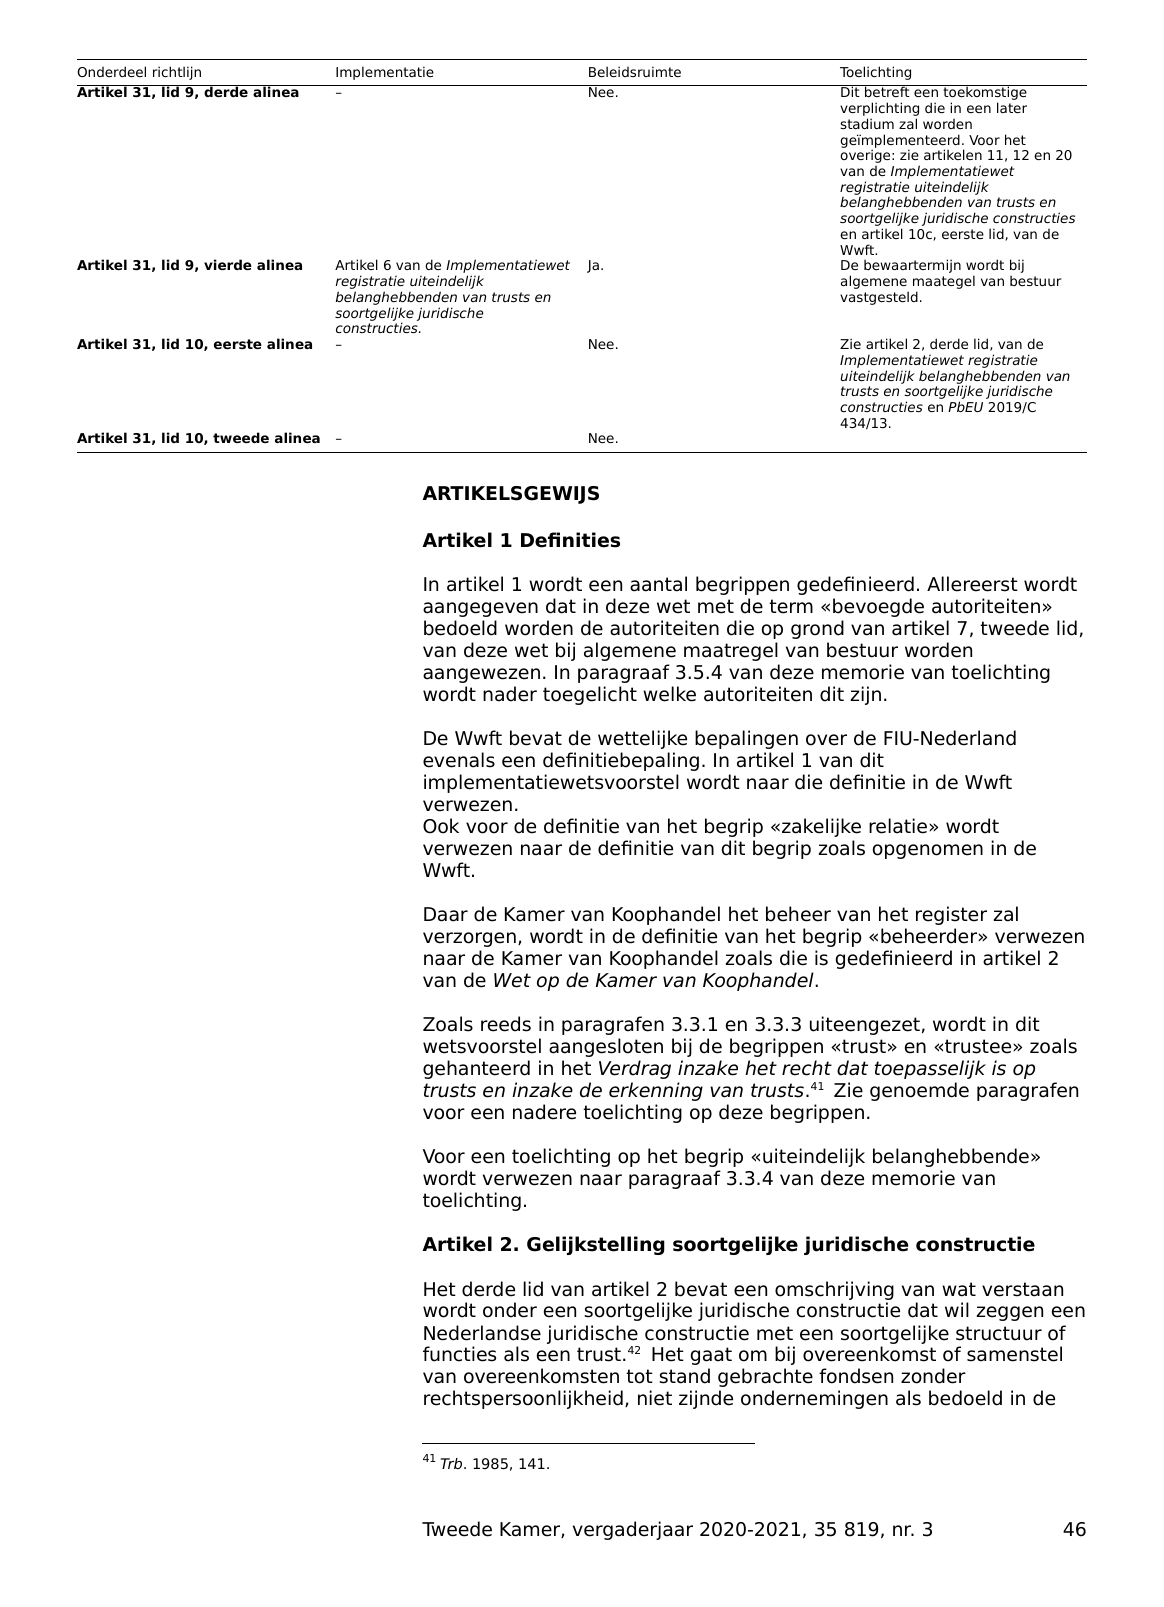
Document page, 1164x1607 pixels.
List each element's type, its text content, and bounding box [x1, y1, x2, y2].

table_cell Nee. [582, 337, 834, 431]
table_cell – [329, 86, 582, 258]
table_cell [834, 431, 1087, 452]
table_cell Artikel 31, lid 10, tweede alinea [77, 431, 329, 452]
table_cell Artikel 31, lid 9, derde alinea [77, 86, 329, 258]
subtitle Artikel 1 Definities [422, 530, 1087, 552]
table_cell Artikel 6 van de Implementatiewet registratie uiteindelijk belanghebbenden van trusts en soortgelijke juridische constructies. [329, 258, 582, 337]
table_cell De bewaartermijn wordt bij algemene maategel van bestuur vastgesteld. [834, 258, 1087, 337]
table_header Onderdeel richtlijn [77, 60, 329, 85]
table_cell Artikel 31, lid 10, eerste alinea [77, 337, 329, 431]
text Daar de Kamer van Koophandel het beheer van het register zal verzorgen, wordt in de definitie van het begrip «beheerder» verwezen naar de Kamer van Koophandel zoals die is gedefinieerd in artikel 2 van de Wet op de Kamer van Koophandel. [422, 904, 1087, 992]
text Zoals reeds in paragrafen 3.3.1 en 3.3.3 uiteengezet, wordt in dit wetsvoorstel aangesloten bij de begrippen «trust» en «trustee» zoals gehanteerd in het Verdrag inzake het recht dat toepasselijk is op trusts en inzake de erkenning van trusts. Zie genoemde paragrafen voor een nadere toelichting op deze begrippen. [422, 1014, 1087, 1124]
table_cell Artikel 31, lid 9, vierde alinea [77, 258, 329, 337]
text In artikel 1 wordt een aantal begrippen gedefinieerd. Allereerst wordt aangegeven dat in deze wet met de term «bevoegde autoriteiten» bedoeld worden de autoriteiten die op grond van artikel 7, tweede lid, van deze wet bij algemene maatregel van bestuur worden aangewezen. In paragraaf 3.5.4 van deze memorie van toelichting wordt nader toegelicht welke autoriteiten dit zijn. [422, 574, 1087, 706]
text De Wwft bevat de wettelijke bepalingen over de FIU-Nederland evenals een definitiebepaling. In artikel 1 van dit implementatiewetsvoorstel wordt naar die definitie in de Wwft verwezen. [422, 728, 1087, 816]
table_header Implementatie [329, 60, 582, 85]
table_cell Ja. [582, 258, 834, 337]
table_cell Nee. [582, 431, 834, 452]
table_header Beleidsruimte [582, 60, 834, 85]
table_cell Dit betreft een toekomstige verplichting die in een later stadium zal worden geïmplementeerd. Voor het overige: zie artikelen 11, 12 en 20 van de Implementatiewet registratie uiteindelijk belanghebbenden van trusts en soortgelijke juridische constructies en artikel 10c, eerste lid, van de Wwft. [834, 86, 1087, 258]
table_header Toelichting [834, 60, 1087, 85]
table_cell – [329, 431, 582, 452]
table_cell Zie artikel 2, derde lid, van de Implementatiewet registratie uiteindelijk belanghebbenden van trusts en soortgelijke juridische constructies en PbEU 2019/C 434/13. [834, 337, 1087, 431]
subtitle ARTIKELSGEWIJS [422, 483, 1087, 505]
table_cell Nee. [582, 86, 834, 258]
subtitle Artikel 2. Gelijkstelling soortgelijke juridische constructie [422, 1234, 1087, 1256]
text Voor een toelichting op het begrip «uiteindelijk belanghebbende» wordt verwezen naar paragraaf 3.3.4 van deze memorie van toelichting. [422, 1146, 1087, 1212]
text Het derde lid van artikel 2 bevat een omschrijving van wat verstaan wordt onder een soortgelijke juridische constructie dat wil zeggen een Nederlandse juridische constructie met een soortgelijke structuur of functies als een trust. Het gaat om bij overeenkomst of samenstel van overeenkomsten tot stand gebrachte fondsen zonder rechtspersoonlijkheid, niet zijnde ondernemingen als bedoeld in de [422, 1278, 1087, 1410]
text Trb. 1985, 141. [422, 1452, 1087, 1474]
text Ook voor de definitie van het begrip «zakelijke relatie» wordt verwezen naar de definitie van dit begrip zoals opgenomen in de Wwft. [422, 816, 1087, 882]
table_cell – [329, 337, 582, 431]
